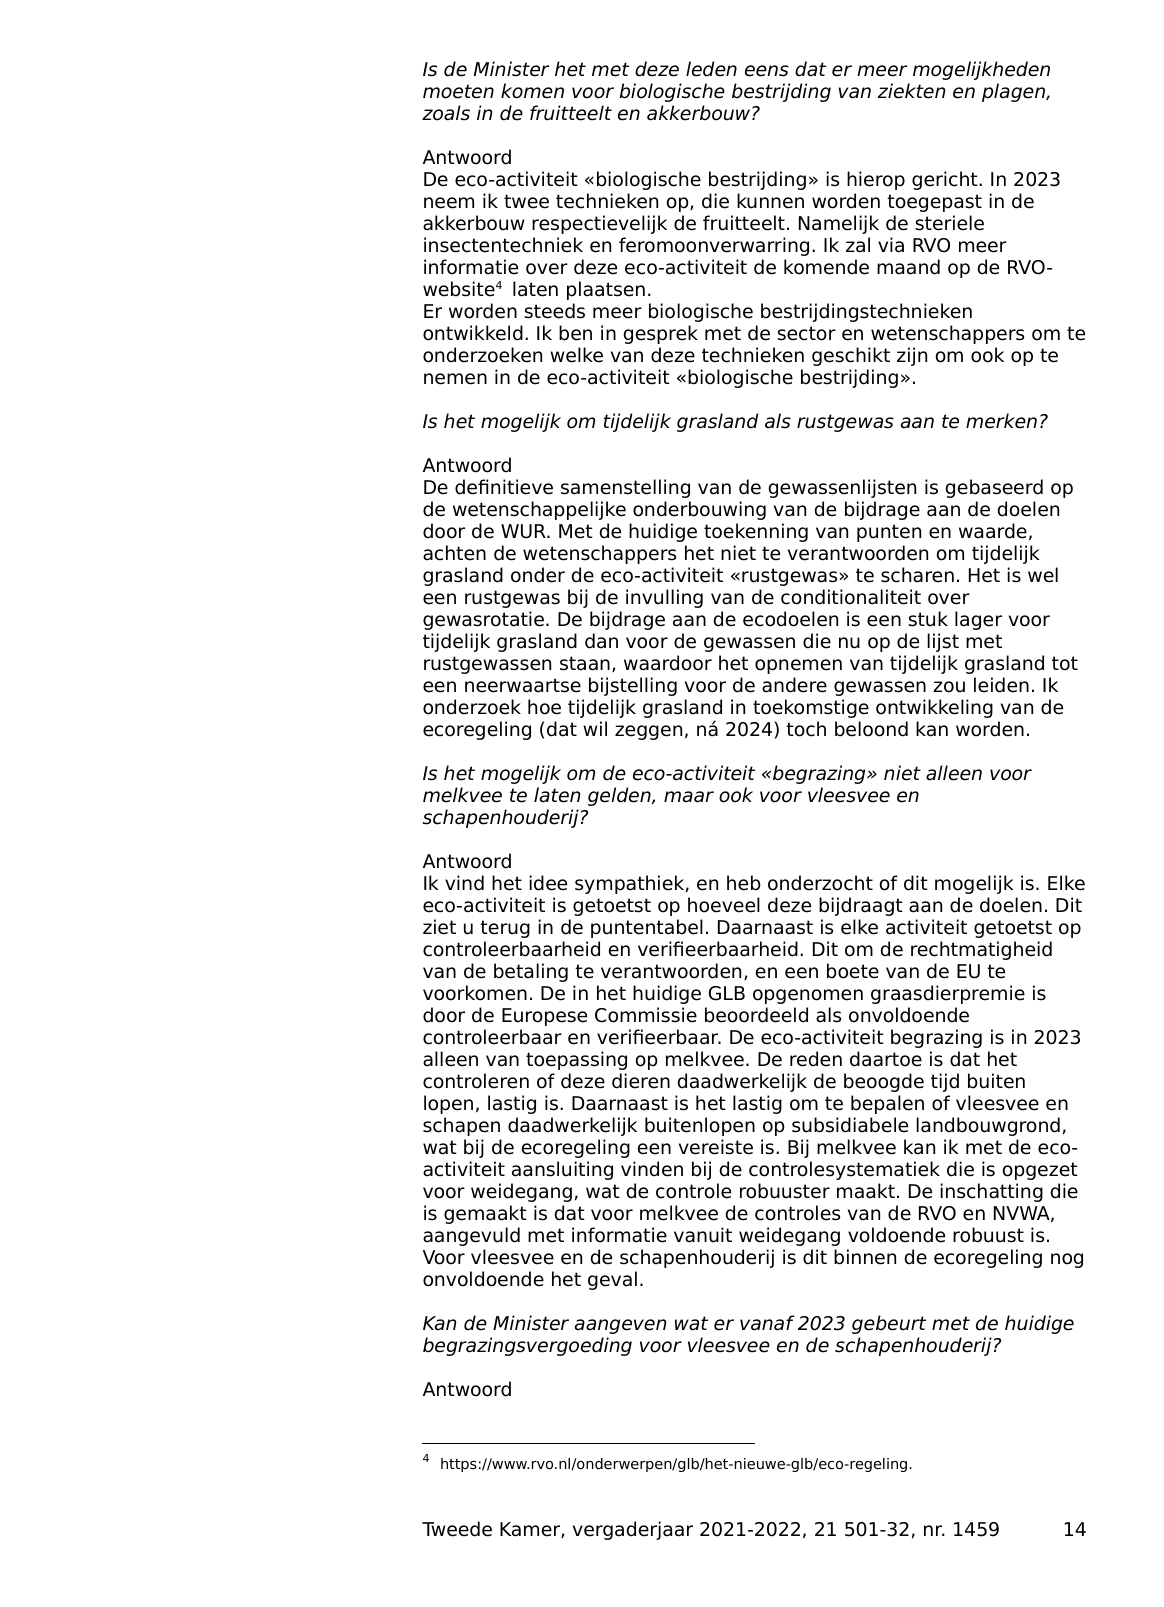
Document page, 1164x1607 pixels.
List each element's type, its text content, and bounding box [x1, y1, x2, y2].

text https://www.rvo.nl/onderwerpen/glb/het-nieuwe-glb/eco-regeling. [422, 1452, 1087, 1474]
text Antwoord [422, 851, 1087, 873]
text Kan de Minister aangeven wat er vanaf 2023 gebeurt met de huidige begrazingsvergoeding voor vleesvee en de schapenhouderij? [422, 1313, 1087, 1357]
text Antwoord [422, 455, 1087, 477]
text Is het mogelijk om de eco-activiteit «begrazing» niet alleen voor melkvee te laten gelden, maar ook voor vleesvee en schapenhouderij? [422, 763, 1087, 829]
text De definitieve samenstelling van de gewassenlijsten is gebaseerd op de wetenschappelijke onderbouwing van de bijdrage aan de doelen door de WUR. Met de huidige toekenning van punten en waarde, achten de wetenschappers het niet te verantwoorden om tijdelijk grasland onder de eco-activiteit «rustgewas» te scharen. Het is wel een rustgewas bij de invulling van de conditionaliteit over gewasrotatie. De bijdrage aan de ecodoelen is een stuk lager voor tijdelijk grasland dan voor de gewassen die nu op de lijst met rustgewassen staan, waardoor het opnemen van tijdelijk grasland tot een neerwaartse bijstelling voor de andere gewassen zou leiden. Ik onderzoek hoe tijdelijk grasland in toekomstige ontwikkeling van de ecoregeling (dat wil zeggen, ná 2024) toch beloond kan worden. [422, 477, 1087, 741]
text Is de Minister het met deze leden eens dat er meer mogelijkheden moeten komen voor biologische bestrijding van ziekten en plagen, zoals in de fruitteelt en akkerbouw? [422, 59, 1087, 125]
text Is het mogelijk om tijdelijk grasland als rustgewas aan te merken? [422, 411, 1087, 433]
text De eco-activiteit «biologische bestrijding» is hierop gericht. In 2023 neem ik twee technieken op, die kunnen worden toegepast in de akkerbouw respectievelijk de fruitteelt. Namelijk de steriele insectentechniek en feromoonverwarring. Ik zal via RVO meer informatie over deze eco-activiteit de komende maand op de RVO-website laten plaatsen. [422, 169, 1087, 301]
text Antwoord [422, 147, 1087, 169]
text Er worden steeds meer biologische bestrijdingstechnieken ontwikkeld. Ik ben in gesprek met de sector en wetenschappers om te onderzoeken welke van deze technieken geschikt zijn om ook op te nemen in de eco-activiteit «biologische bestrijding». [422, 301, 1087, 389]
text Antwoord [422, 1379, 1087, 1401]
text Ik vind het idee sympathiek, en heb onderzocht of dit mogelijk is. Elke eco-activiteit is getoetst op hoeveel deze bijdraagt aan de doelen. Dit ziet u terug in de puntentabel. Daarnaast is elke activiteit getoetst op controleerbaarheid en verifieerbaarheid. Dit om de rechtmatigheid van de betaling te verantwoorden, en een boete van de EU te voorkomen. De in het huidige GLB opgenomen graasdierpremie is door de Europese Commissie beoordeeld als onvoldoende controleerbaar en verifieerbaar. De eco-activiteit begrazing is in 2023 alleen van toepassing op melkvee. De reden daartoe is dat het controleren of deze dieren daadwerkelijk de beoogde tijd buiten lopen, lastig is. Daarnaast is het lastig om te bepalen of vleesvee en schapen daadwerkelijk buitenlopen op subsidiabele landbouwgrond, wat bij de ecoregeling een vereiste is. Bij melkvee kan ik met de eco-activiteit aansluiting vinden bij de controlesystematiek die is opgezet voor weidegang, wat de controle robuuster maakt. De inschatting die is gemaakt is dat voor melkvee de controles van de RVO en NVWA, aangevuld met informatie vanuit weidegang voldoende robuust is. Voor vleesvee en de schapenhouderij is dit binnen de ecoregeling nog onvoldoende het geval. [422, 873, 1087, 1291]
